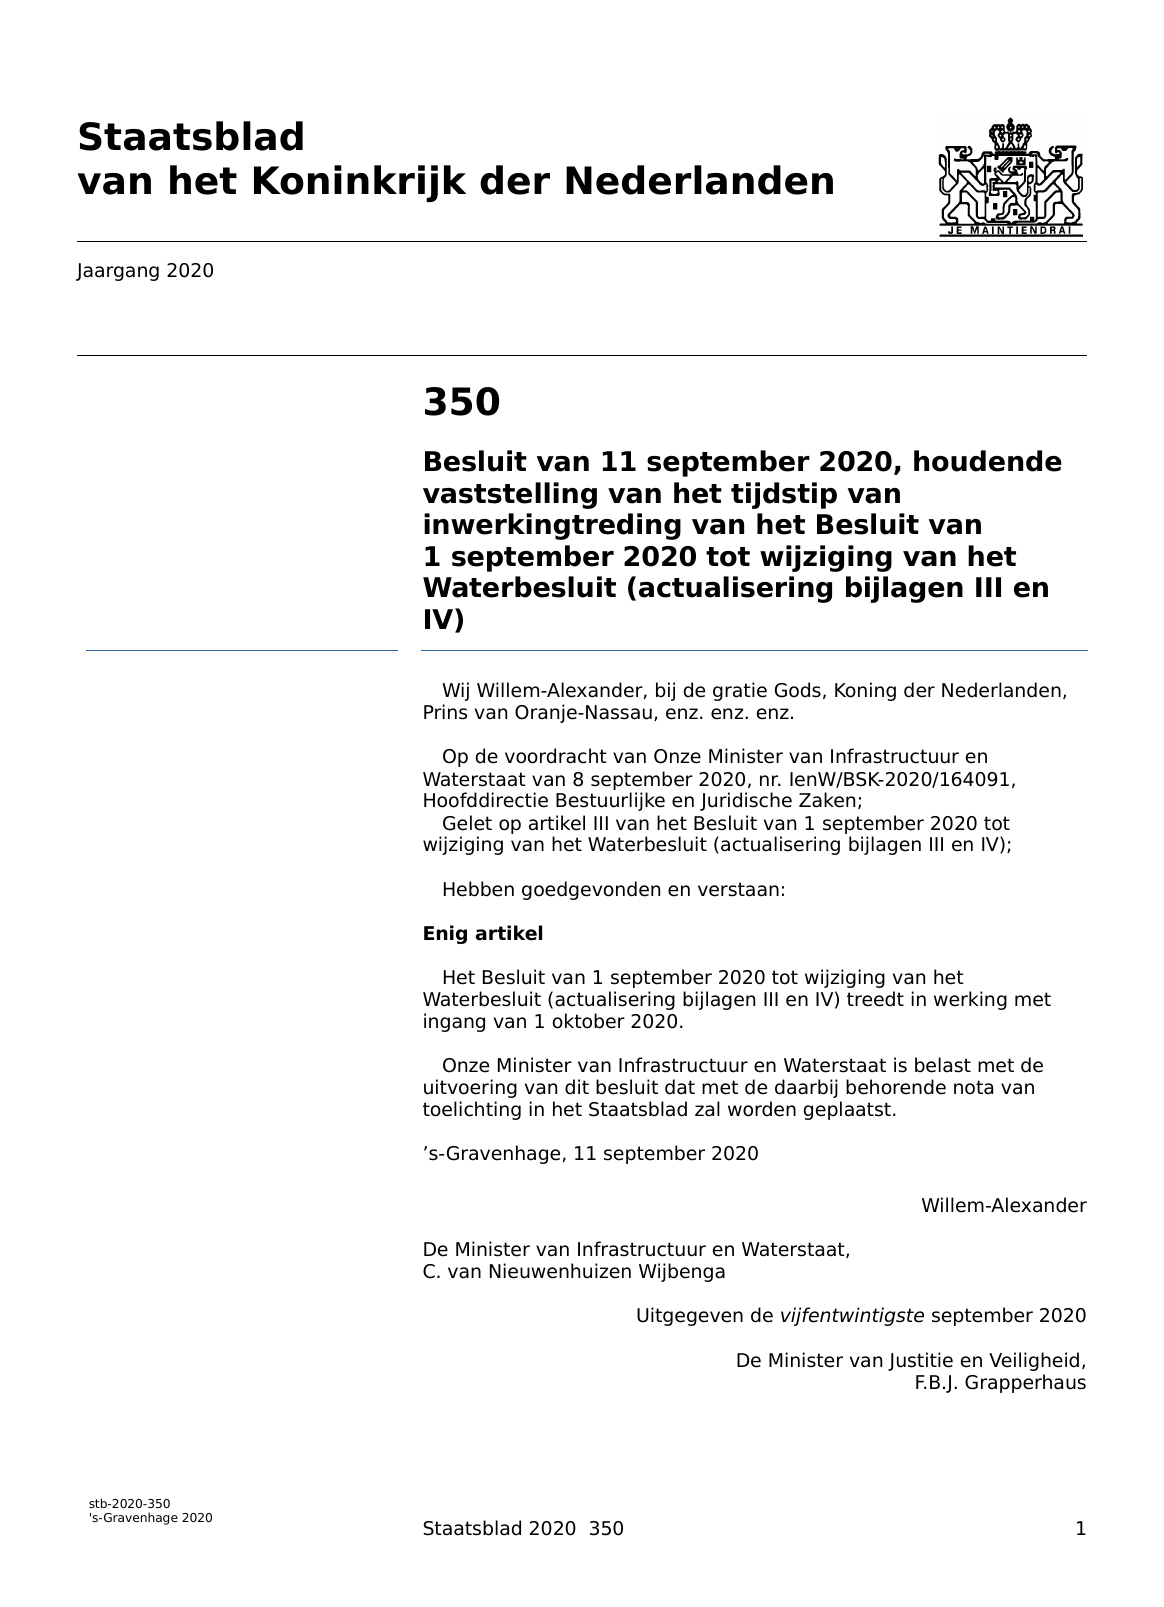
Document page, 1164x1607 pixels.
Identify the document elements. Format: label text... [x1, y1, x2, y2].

text Op de voordracht van Onze Minister van Infrastructuur en Waterstaat van 8 september 2020, nr. IenW/BSK-2020/164091, Hoofddirectie Bestuurlijke en Juridische Zaken; [422, 746, 1087, 812]
text Het Besluit van 1 september 2020 tot wijziging van het Waterbesluit (actualisering bijlagen III en IV) treedt in werking met ingang van 1 oktober 2020. [422, 967, 1087, 1033]
text Besluit van 11 september 2020, houdende vaststelling van het tijdstip van inwerkingtreding van het Besluit van 1 september 2020 tot wijziging van het Waterbesluit (actualisering bijlagen III en IV) [422, 447, 1087, 636]
table_header Staatsblad van het Koninkrijk der Nederlanden [77, 100, 886, 241]
text De Minister van Infrastructuur en Waterstaat, C. van Nieuwenhuizen Wijbenga [422, 1239, 1087, 1283]
text Uitgegeven de vijfentwintigste september 2020 [422, 1305, 1087, 1327]
table_cell Jaargang 2020 [77, 242, 1087, 355]
subtitle Enig artikel [422, 923, 1087, 945]
text Willem-Alexander [422, 1195, 1087, 1217]
text ’s-Gravenhage, 11 september 2020 [422, 1143, 1087, 1165]
text 's-Gravenhage 2020 [88, 1511, 323, 1525]
text Wij Willem-Alexander, bij de gratie Gods, Koning der Nederlanden, Prins van Oranje-Nassau, enz. enz. enz. [422, 680, 1087, 724]
table_header [886, 100, 1087, 241]
text Onze Minister van Infrastructuur en Waterstaat is belast met de uitvoering van dit besluit dat met de daarbij behorende nota van toelichting in het Staatsblad zal worden geplaatst. [422, 1055, 1087, 1121]
text De Minister van Justitie en Veiligheid, F.B.J. Grapperhaus [422, 1349, 1087, 1393]
text Gelet op artikel III van het Besluit van 1 september 2020 tot wijziging van het Waterbesluit (actualisering bijlagen III en IV); [422, 812, 1087, 856]
text stb-2020-350 [88, 1497, 323, 1511]
subtitle 350 [422, 381, 1087, 424]
text Hebben goedgevonden en verstaan: [422, 878, 1087, 901]
picture [936, 115, 1087, 240]
